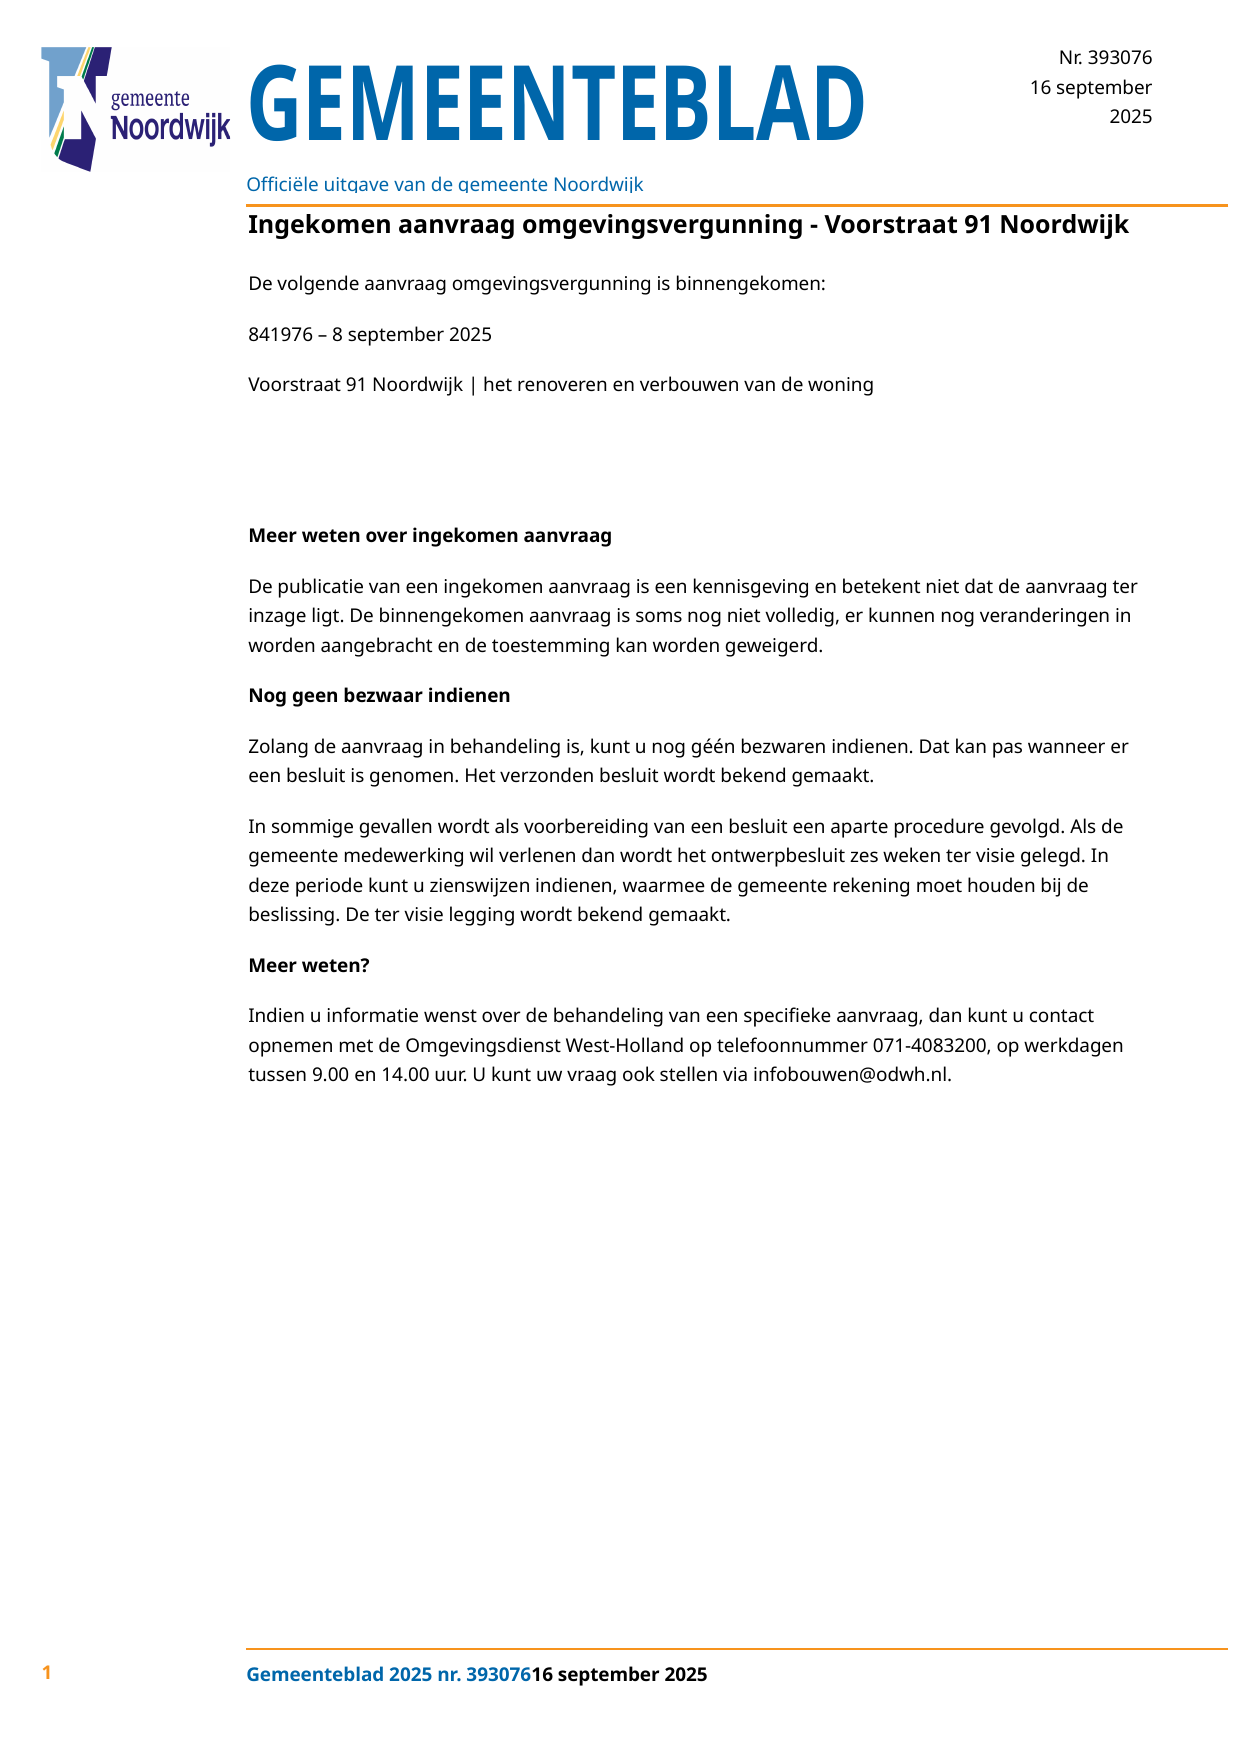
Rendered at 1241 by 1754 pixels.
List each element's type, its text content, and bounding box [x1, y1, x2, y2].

picture [41, 47, 231, 172]
text Nog geen bezwaar indienen [248, 682, 1152, 708]
text Zolang de aanvraag in behandeling is, kunt u nog géén bezwaren indienen. Dat kan pas wanneer er een besluit is genomen. Het verzonden besluit wordt bekend gemaakt. [248, 733, 1152, 788]
text In sommige gevallen wordt als voorbereiding van een besluit een aparte procedure gevolgd. Als de gemeente medewerking wil verlenen dan wordt het ontwerpbesluit zes weken ter visie gelegd. In deze periode kunt u zienswijzen indienen, waarmee de gemeente rekening moet houden bij de beslissing. De ter visie legging wordt bekend gemaakt. [248, 813, 1152, 927]
text De volgende aanvraag omgevingsvergunning is binnengekomen: [248, 270, 1152, 296]
text 841976 – 8 september 2025 [248, 321, 1152, 346]
text Indien u informatie wenst over de behandeling van een specifieke aanvraag, dan kunt u contact opnemen met de Omgevingsdienst West-Holland op telefoonnummer 071-4083200, op werkdagen tussen 9.00 en 14.00 uur. U kunt uw vraag ook stellen via infobouwen@odwh.nl. [248, 1002, 1152, 1087]
text Voorstraat 91 Noordwijk | het renoveren en verbouwen van de woning [248, 371, 1152, 397]
text De publicatie van een ingekomen aanvraag is een kennisgeving en betekent niet dat de aanvraag ter inzage ligt. De binnengekomen aanvraag is soms nog niet volledig, er kunnen nog veranderingen in worden aangebracht en de toestemming kan worden geweigerd. [248, 573, 1152, 658]
text Meer weten? [248, 952, 1152, 978]
text Ingekomen aanvraag omgevingsvergunning - Voorstraat 91 Noordwijk [248, 207, 1152, 241]
text Meer weten over ingekomen aanvraag [248, 522, 1152, 548]
